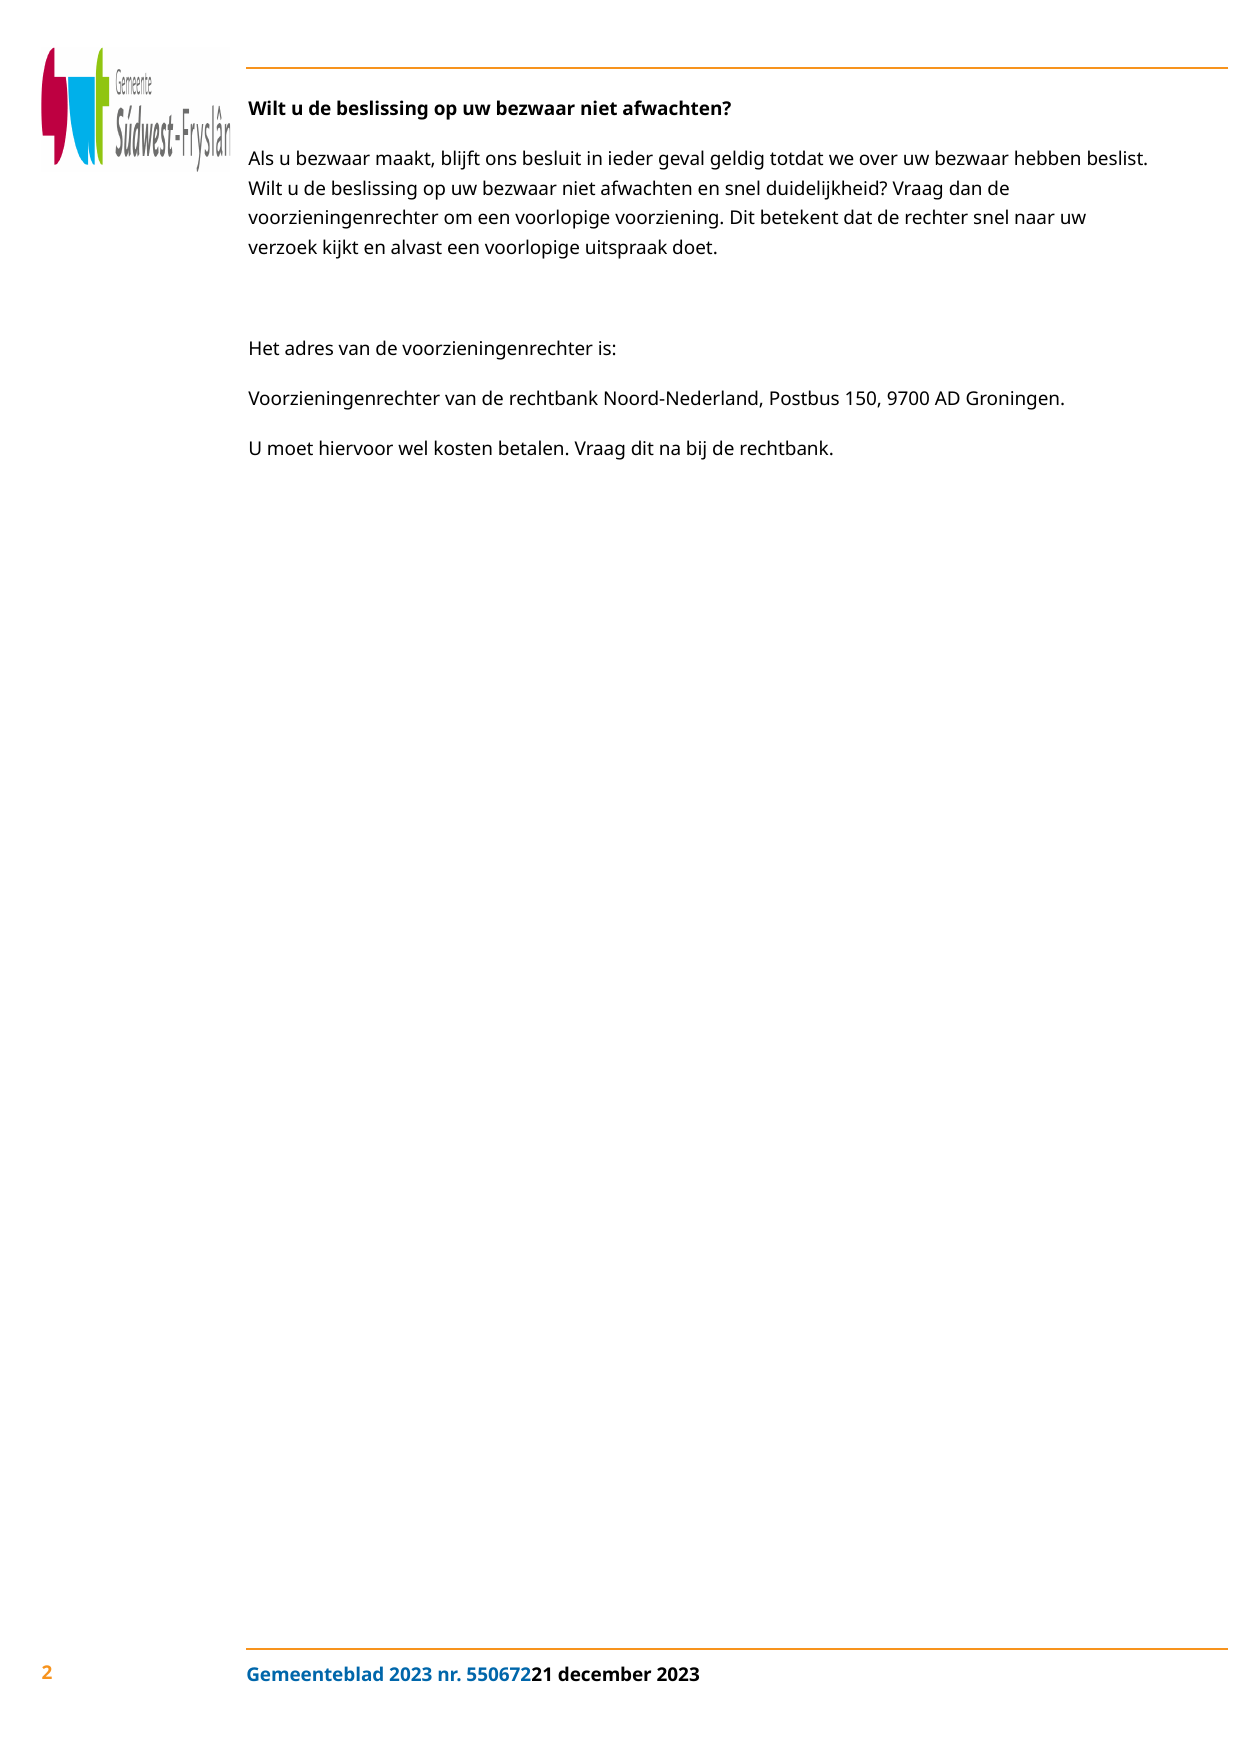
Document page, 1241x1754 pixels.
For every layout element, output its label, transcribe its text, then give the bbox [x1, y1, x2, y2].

text U moet hiervoor wel kosten betalen. Vraag dit na bij de rechtbank. [248, 436, 1152, 461]
text Wilt u de beslissing op uw bezwaar niet afwachten? [248, 95, 1152, 121]
text Voorzieningenrechter van de rechtbank Noord-Nederland, Postbus 150, 9700 AD Groningen. [248, 385, 1152, 411]
text Het adres van de voorzieningenrechter is: [248, 335, 1152, 361]
text Als u bezwaar maakt, blijft ons besluit in ieder geval geldig totdat we over uw bezwaar hebben beslist. Wilt u de beslissing op uw bezwaar niet afwachten en snel duidelijkheid? Vraag dan de voorzieningenrechter om een voorlopige voorziening. Dit betekent dat de rechter snel naar uw verzoek kijkt en alvast een voorlopige uitspraak doet. [248, 145, 1152, 260]
picture [41, 47, 231, 172]
